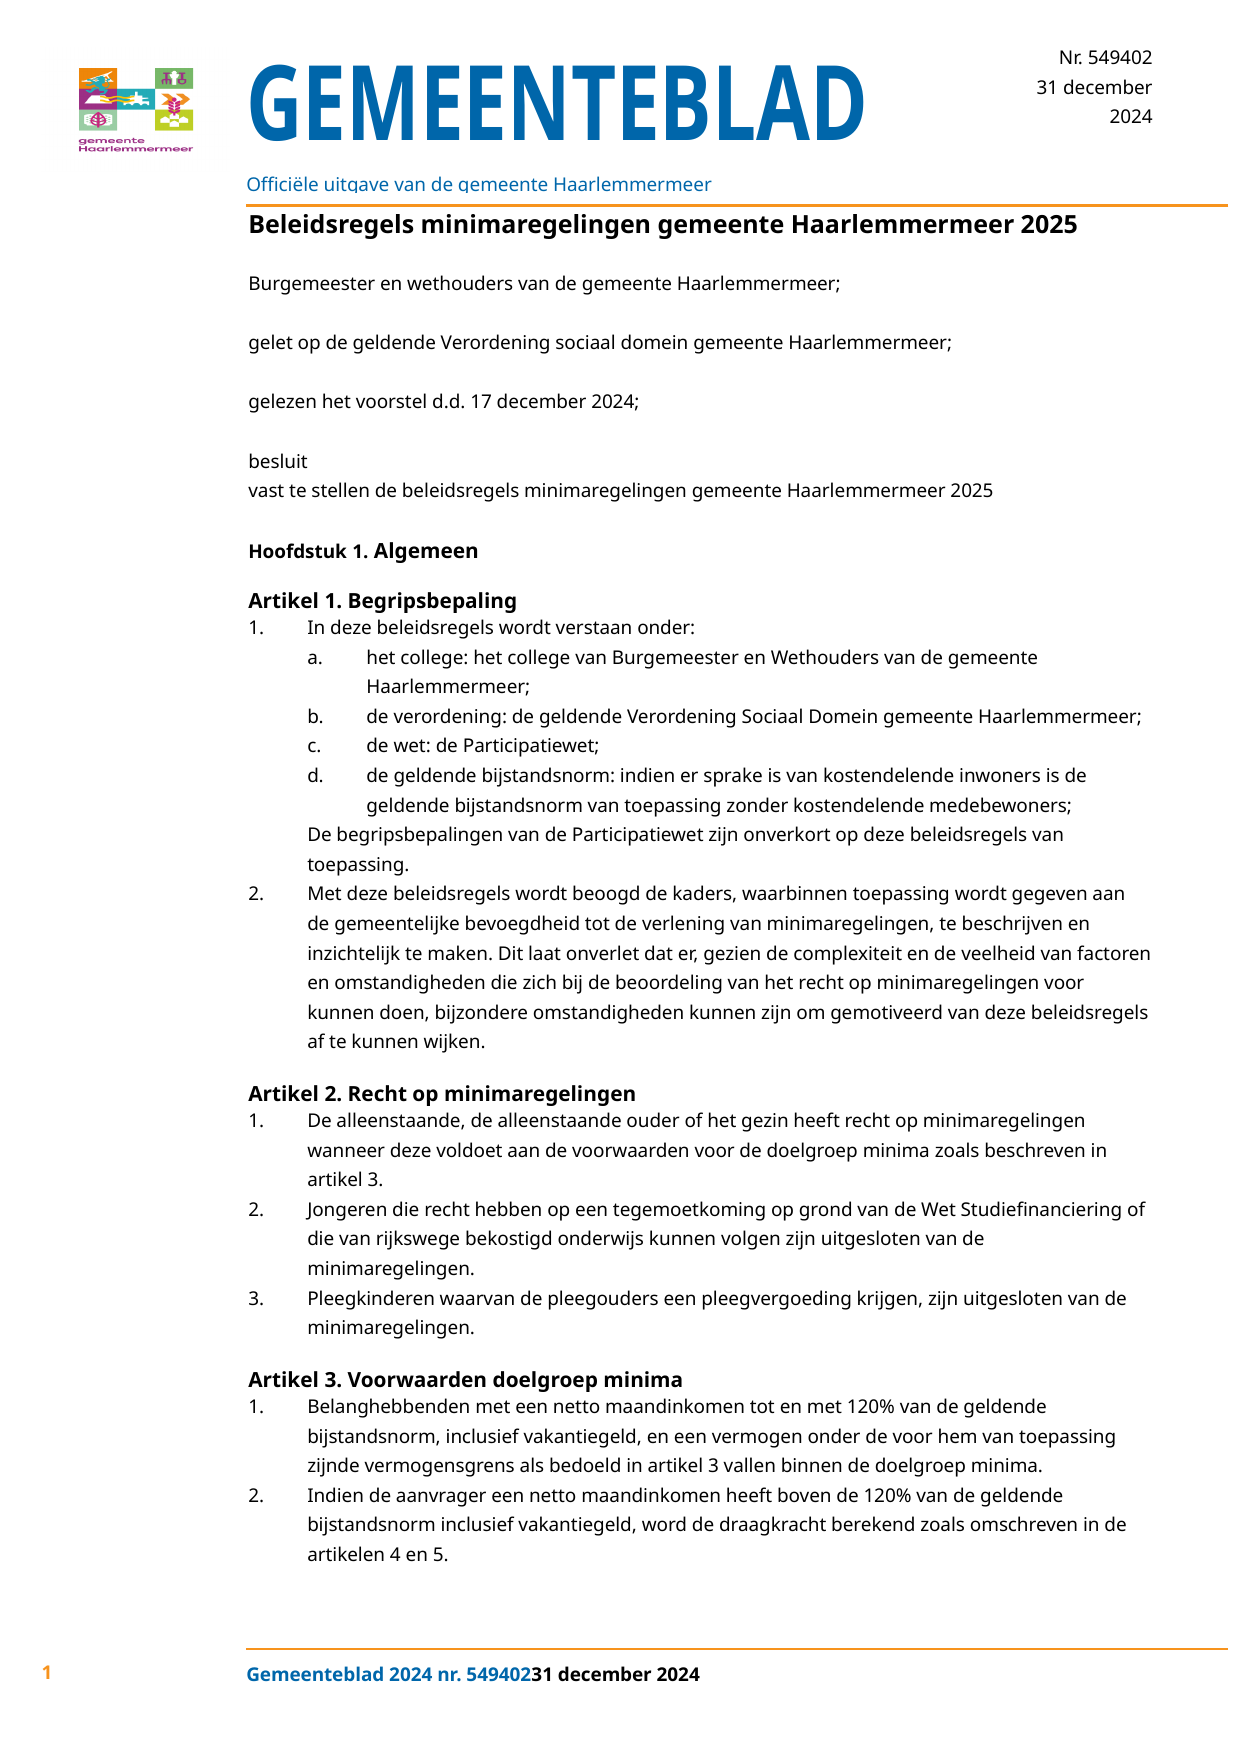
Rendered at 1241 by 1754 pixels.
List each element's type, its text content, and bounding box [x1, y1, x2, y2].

text Artikel 2. Recht op minimaregelingen [248, 1079, 1152, 1107]
picture [41, 47, 231, 172]
text besluit [248, 448, 1152, 473]
text gelezen het voorstel d.d. 17 december 2024; [248, 389, 1152, 414]
list de verordening: de geldende Verordening Sociaal Domein gemeente Haarlemmermeer; [307, 703, 1152, 729]
list de geldende bijstandsnorm: indien er sprake is van kostendelende inwoners is de geldende bijstandsnorm van toepassing zonder kostendelende medebewoners; [307, 762, 1152, 817]
list In deze beleidsregels wordt verstaan onder: [248, 614, 1152, 640]
text vast te stellen de beleidsregels minimaregelingen gemeente Haarlemmermeer 2025 [248, 477, 1152, 503]
list Belanghebbenden met een netto maandinkomen tot en met 120% van de geldende bijstandsnorm, inclusief vakantiegeld, en een vermogen onder de voor hem van toepassing zijnde vermogensgrens als bedoeld in artikel 3 vallen binnen de doelgroep minima. [248, 1393, 1152, 1478]
list De alleenstaande, de alleenstaande ouder of het gezin heeft recht op minimaregelingen wanneer deze voldoet aan de voorwaarden voor de doelgroep minima zoals beschreven in artikel 3. [248, 1107, 1152, 1192]
list Indien de aanvrager een netto maandinkomen heeft boven de 120% van de geldende bijstandsnorm inclusief vakantiegeld, word de draagkracht berekend zoals omschreven in de artikelen 4 en 5. [248, 1482, 1152, 1567]
text Artikel 3. Voorwaarden doelgroep minima [248, 1365, 1152, 1393]
list de wet: de Participatiewet; [307, 733, 1152, 758]
list Jongeren die recht hebben op een tegemoetkoming op grond van de Wet Studiefinanciering of die van rijkswege bekostigd onderwijs kunnen volgen zijn uitgesloten van de minimaregelingen. [248, 1196, 1152, 1281]
text Hoofdstuk 1. Algemeen [248, 537, 1152, 565]
list Pleegkinderen waarvan de pleegouders een pleegvergoeding krijgen, zijn uitgesloten van de minimaregelingen. [248, 1285, 1152, 1340]
list het college: het college van Burgemeester en Wethouders van de gemeente Haarlemmermeer; [307, 644, 1152, 699]
list Met deze beleidsregels wordt beoogd de kaders, waarbinnen toepassing wordt gegeven aan de gemeentelijke bevoegdheid tot de verlening van minimaregelingen, te beschrijven en inzichtelijk te maken. Dit laat onverlet dat er, gezien de complexiteit en de veelheid van factoren en omstandigheden die zich bij de beoordeling van het recht op minimaregelingen voor kunnen doen, bijzondere omstandigheden kunnen zijn om gemotiveerd van deze beleidsregels af te kunnen wijken. [248, 881, 1152, 1054]
text Artikel 1. Begripsbepaling [248, 586, 1152, 614]
text Burgemeester en wethouders van de gemeente Haarlemmermeer; [248, 270, 1152, 296]
list De begripsbepalingen van de Participatiewet zijn onverkort op deze beleidsregels van toepassing. [248, 821, 1152, 877]
text gelet op de geldende Verordening sociaal domein gemeente Haarlemmermeer; [248, 329, 1152, 355]
text Beleidsregels minimaregelingen gemeente Haarlemmermeer 2025 [248, 207, 1152, 241]
